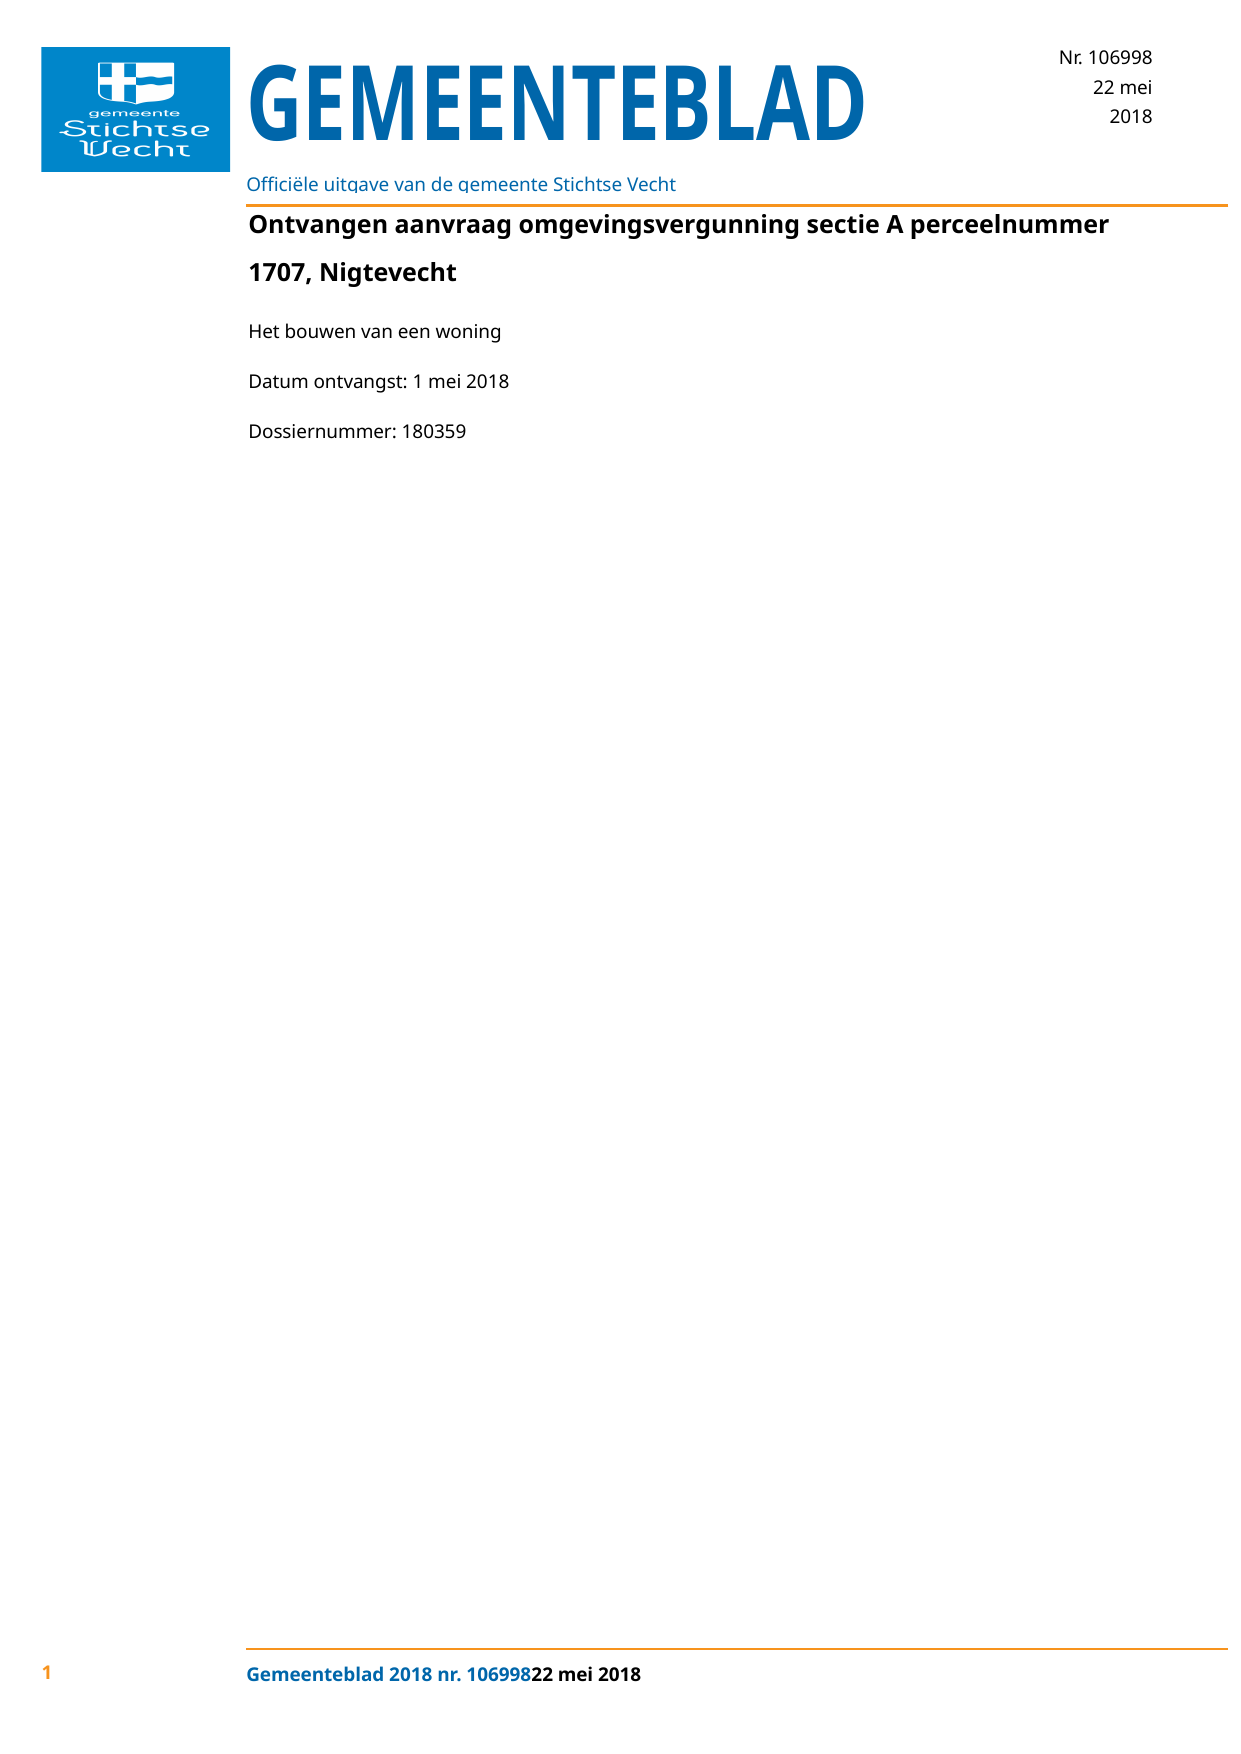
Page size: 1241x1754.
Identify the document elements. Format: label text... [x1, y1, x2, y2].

text Ontvangen aanvraag omgevingsvergunning sectie A perceelnummer 1707, Nigtevecht [248, 207, 1152, 288]
picture [137, 63, 174, 103]
picture [99, 63, 135, 101]
text Het bouwen van een woning [248, 318, 1152, 344]
text Dossiernummer: 180359 [248, 419, 1152, 444]
text Datum ontvangst: 1 mei 2018 [248, 368, 1152, 394]
